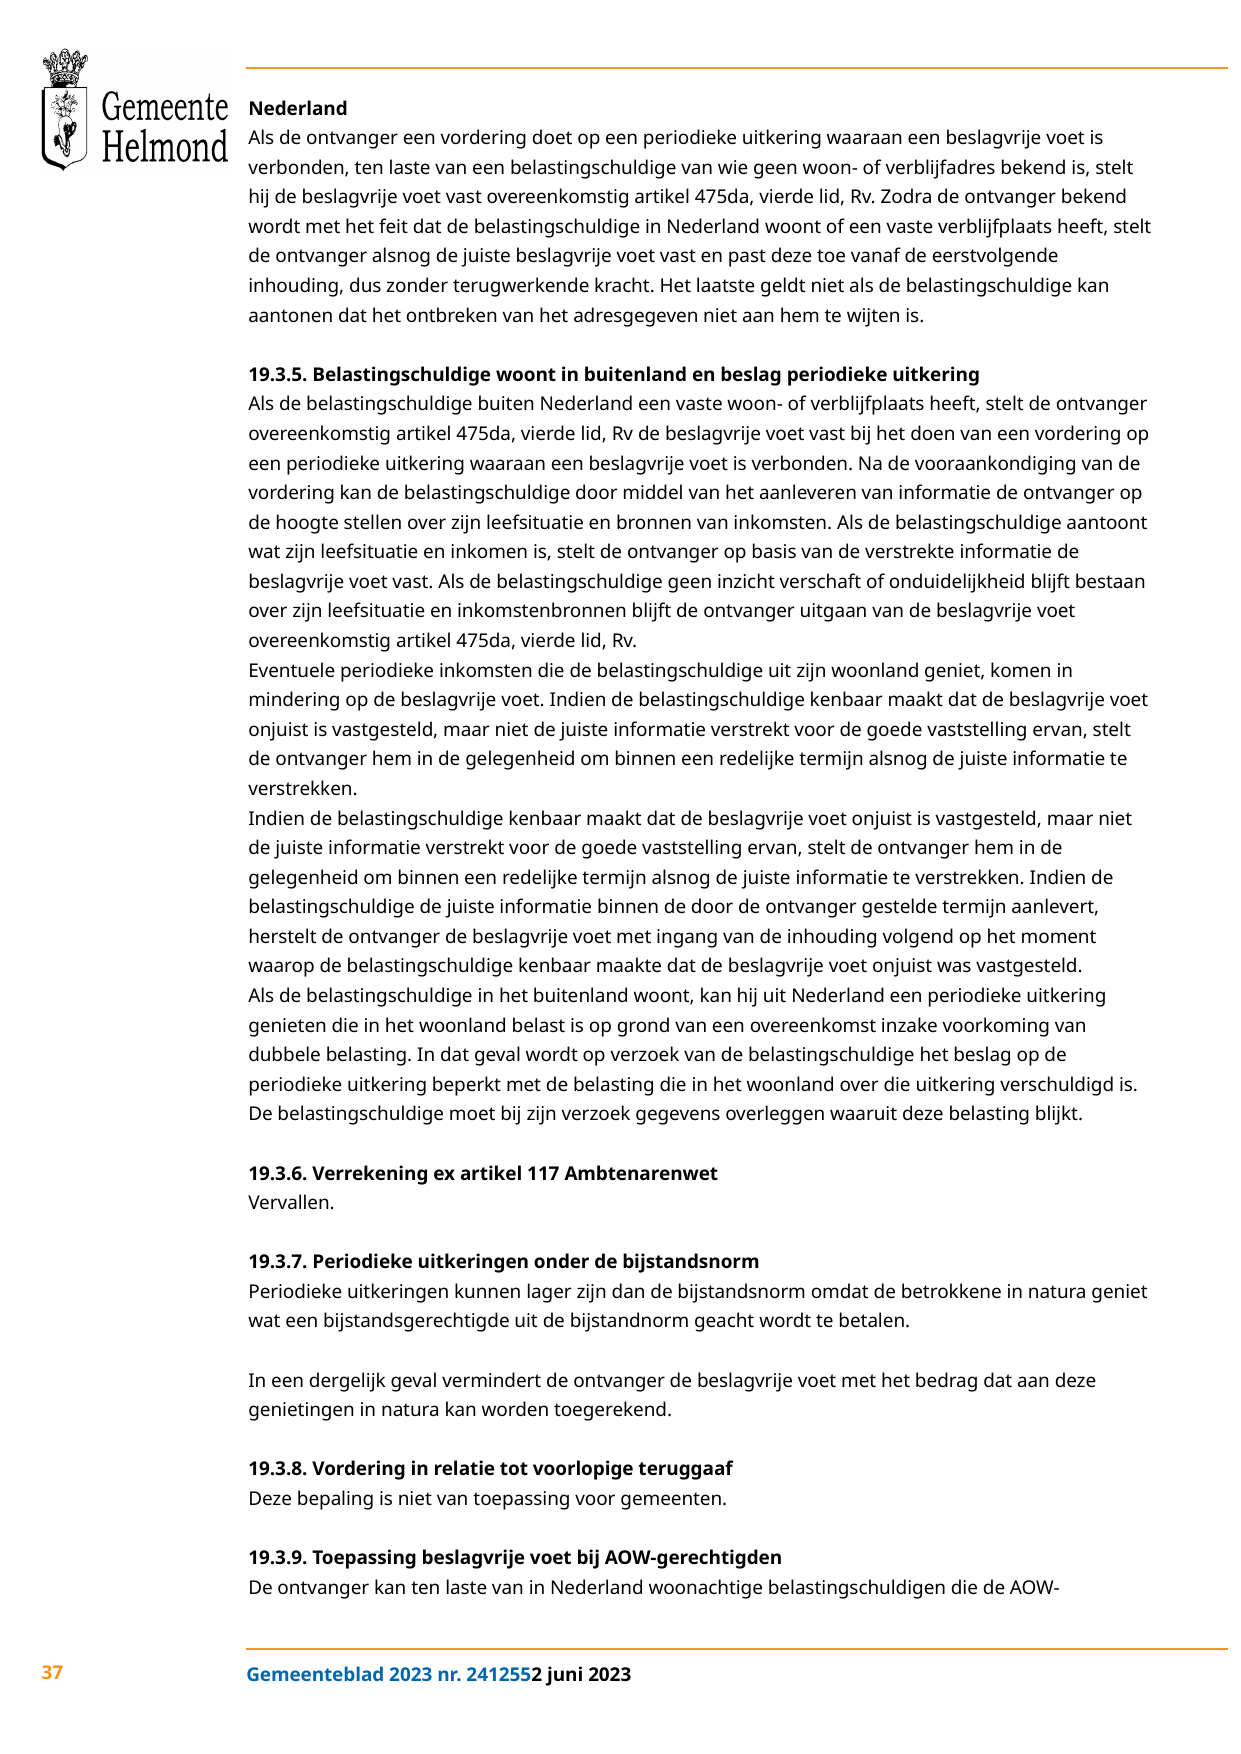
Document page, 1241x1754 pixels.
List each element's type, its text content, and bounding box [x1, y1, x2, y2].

text Deze bepaling is niet van toepassing voor gemeenten. [248, 1485, 1152, 1511]
text Vervallen. [248, 1189, 1152, 1215]
text 19.3.9. Toepassing beslagvrije voet bij AOW-gerechtigden [248, 1544, 1152, 1570]
text In een dergelijk geval vermindert de ontvanger de beslagvrije voet met het bedrag dat aan deze genietingen in natura kan worden toegerekend. [248, 1367, 1152, 1422]
text 19.3.8. Vordering in relatie tot voorlopige teruggaaf [248, 1456, 1152, 1481]
text 19.3.7. Periodieke uitkeringen onder de bijstandsnorm [248, 1248, 1152, 1274]
text Periodieke uitkeringen kunnen lager zijn dan de bijstandsnorm omdat de betrokkene in natura geniet wat een bijstandsgerechtigde uit de bijstandnorm geacht wordt te betalen. [248, 1278, 1152, 1333]
text Als de ontvanger een vordering doet op een periodieke uitkering waaraan een beslagvrije voet is verbonden, ten laste van een belastingschuldige van wie geen woon- of verblijfadres bekend is, stelt hij de beslagvrije voet vast overeenkomstig artikel 475da, vierde lid, Rv. Zodra de ontvanger bekend wordt met het feit dat de belastingschuldige in Nederland woont of een vaste verblijfplaats heeft, stelt de ontvanger alsnog de juiste beslagvrije voet vast en past deze toe vanaf de eerstvolgende inhouding, dus zonder terugwerkende kracht. Het laatste geldt niet als de belastingschuldige kan aantonen dat het ontbreken van het adresgegeven niet aan hem te wijten is. [248, 124, 1152, 328]
text Eventuele periodieke inkomsten die de belastingschuldige uit zijn woonland geniet, komen in mindering op de beslagvrije voet. Indien de belastingschuldige kenbaar maakt dat de beslagvrije voet onjuist is vastgesteld, maar niet de juiste informatie verstrekt voor de goede vaststelling ervan, stelt de ontvanger hem in de gelegenheid om binnen een redelijke termijn alsnog de juiste informatie te verstrekken. [248, 657, 1152, 801]
text 19.3.6. Verrekening ex artikel 117 Ambtenarenwet [248, 1160, 1152, 1186]
text De ontvanger kan ten laste van in Nederland woonachtige belastingschuldigen die de AOW- [248, 1574, 1152, 1600]
text Als de belastingschuldige buiten Nederland een vaste woon- of verblijfplaats heeft, stelt de ontvanger overeenkomstig artikel 475da, vierde lid, Rv de beslagvrije voet vast bij het doen van een vordering op een periodieke uitkering waaraan een beslagvrije voet is verbonden. Na de vooraankondiging van de vordering kan de belastingschuldige door middel van het aanleveren van informatie de ontvanger op de hoogte stellen over zijn leefsituatie en bronnen van inkomsten. Als de belastingschuldige aantoont wat zijn leefsituatie en inkomen is, stelt de ontvanger op basis van de verstrekte informatie de beslagvrije voet vast. Als de belastingschuldige geen inzicht verschaft of onduidelijkheid blijft bestaan over zijn leefsituatie en inkomstenbronnen blijft de ontvanger uitgaan van de beslagvrije voet overeenkomstig artikel 475da, vierde lid, Rv. [248, 391, 1152, 653]
text Als de belastingschuldige in het buitenland woont, kan hij uit Nederland een periodieke uitkering genieten die in het woonland belast is op grond van een overeenkomst inzake voorkoming van dubbele belasting. In dat geval wordt op verzoek van de belastingschuldige het beslag op de periodieke uitkering beperkt met de belasting die in het woonland over die uitkering verschuldigd is. De belastingschuldige moet bij zijn verzoek gegevens overleggen waaruit deze belasting blijkt. [248, 982, 1152, 1126]
text Nederland [248, 95, 1152, 121]
text Indien de belastingschuldige kenbaar maakt dat de beslagvrije voet onjuist is vastgesteld, maar niet de juiste informatie verstrekt voor de goede vaststelling ervan, stelt de ontvanger hem in de gelegenheid om binnen een redelijke termijn alsnog de juiste informatie te verstrekken. Indien de belastingschuldige de juiste informatie binnen de door de ontvanger gestelde termijn aanlevert, herstelt de ontvanger de beslagvrije voet met ingang van de inhouding volgend op het moment waarop de belastingschuldige kenbaar maakte dat de beslagvrije voet onjuist was vastgesteld. [248, 805, 1152, 978]
picture [41, 47, 231, 172]
text 19.3.5. Belastingschuldige woont in buitenland en beslag periodieke uitkering [248, 361, 1152, 387]
